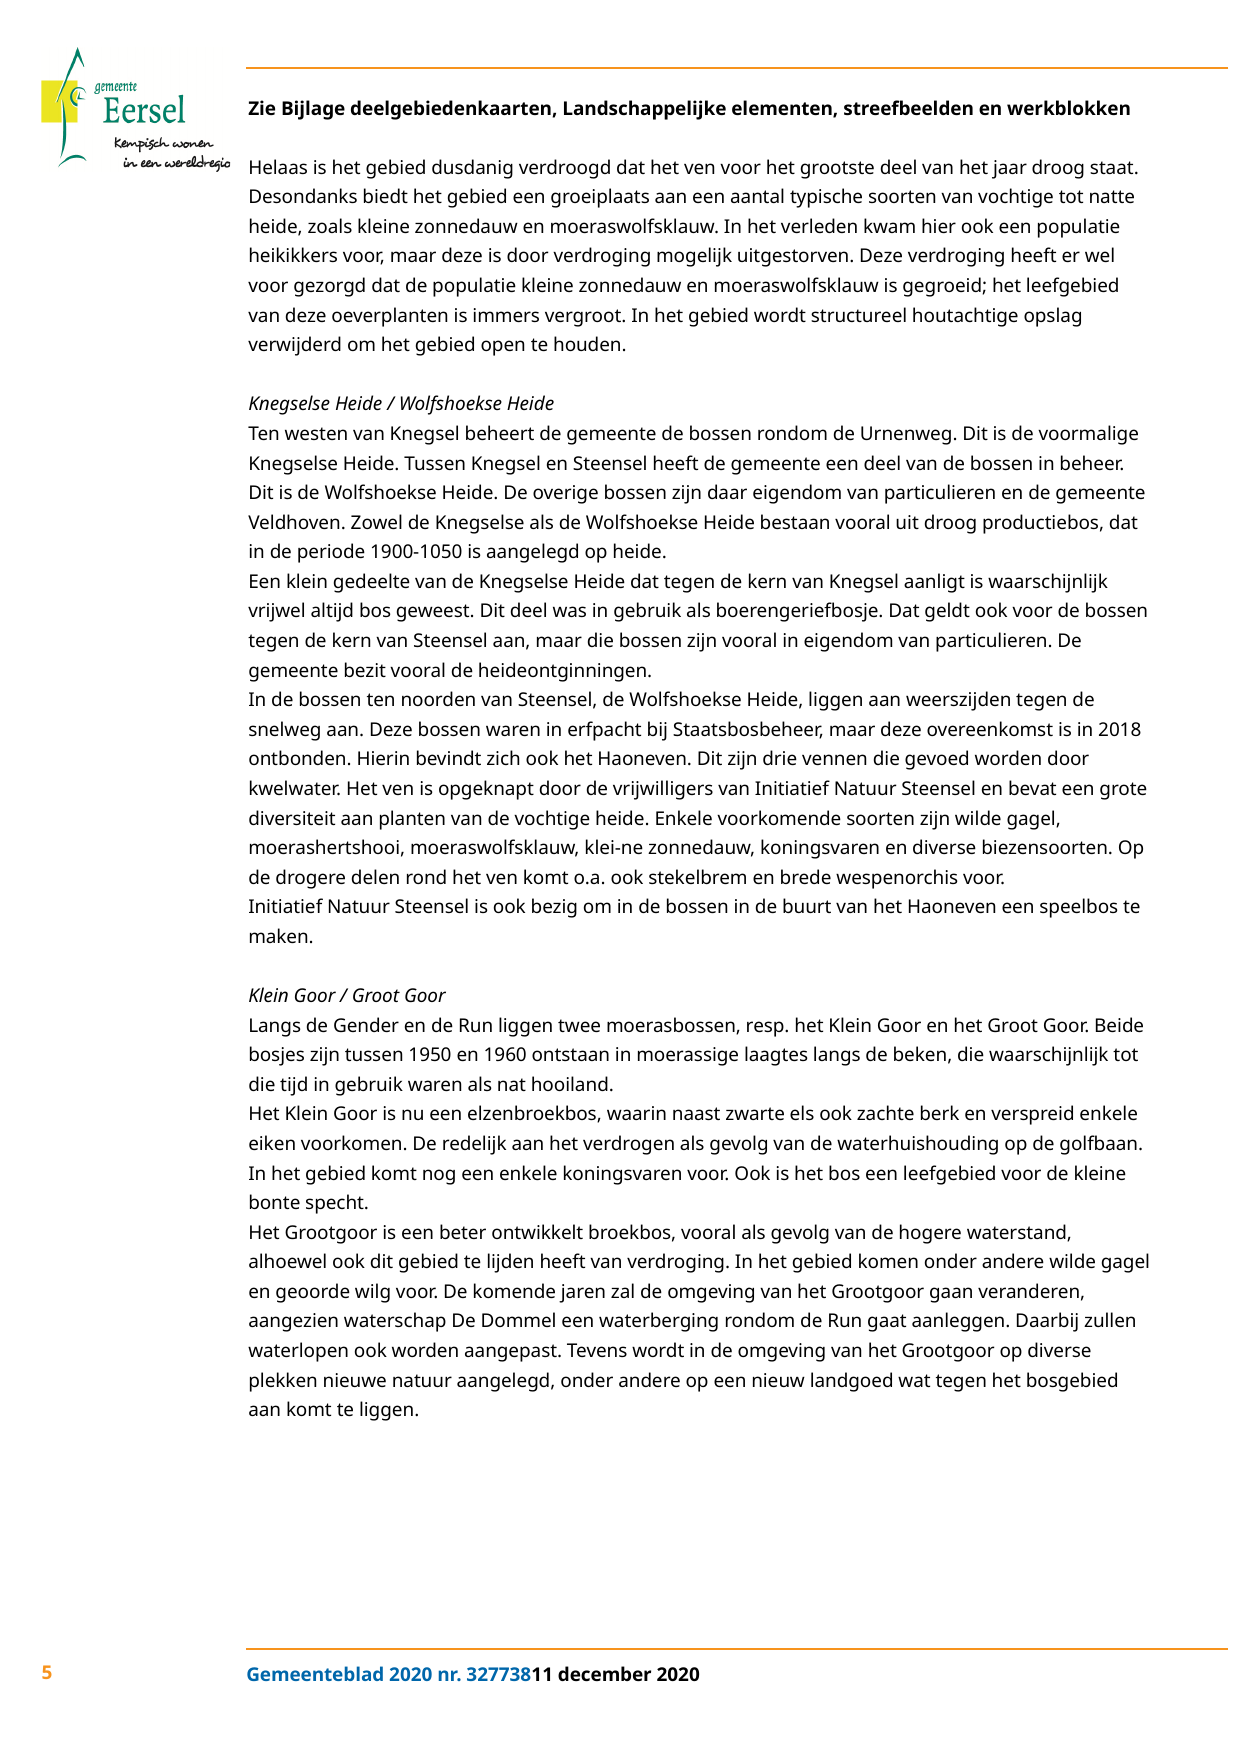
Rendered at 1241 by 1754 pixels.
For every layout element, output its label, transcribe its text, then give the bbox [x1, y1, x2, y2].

text Initiatief Natuur Steensel is ook bezig om in de bossen in de buurt van het Haoneven een speelbos te maken. [248, 893, 1152, 949]
text In de bossen ten noorden van Steensel, de Wolfshoekse Heide, liggen aan weerszijden tegen de snelweg aan. Deze bossen waren in erfpacht bij Staatsbosbeheer, maar deze overeenkomst is in 2018 ontbonden. Hierin bevindt zich ook het Haoneven. Dit zijn drie vennen die gevoed worden door kwelwater. Het ven is opgeknapt door de vrijwilligers van Initiatief Natuur Steensel en bevat een grote diversiteit aan planten van de vochtige heide. Enkele voorkomende soorten zijn wilde gagel, moerashertshooi, moeraswolfsklauw, klei-ne zonnedauw, koningsvaren en diverse biezensoorten. Op de drogere delen rond het ven komt o.a. ook stekelbrem en brede wespenorchis voor. [248, 686, 1152, 890]
text Ten westen van Knegsel beheert de gemeente de bossen rondom de Urnenweg. Dit is de voormalige Knegselse Heide. Tussen Knegsel en Steensel heeft de gemeente een deel van de bossen in beheer. Dit is de Wolfshoekse Heide. De overige bossen zijn daar eigendom van particulieren en de gemeente Veldhoven. Zowel de Knegselse als de Wolfshoekse Heide bestaan vooral uit droog productiebos, dat in de periode 1900-1050 is aangelegd op heide. [248, 420, 1152, 564]
text Klein Goor / Groot Goor [248, 982, 1152, 1008]
text Zie Bijlage deelgebiedenkaarten, Landschappelijke elementen, streefbeelden en werkblokken [248, 95, 1152, 121]
text Het Klein Goor is nu een elzenbroekbos, waarin naast zwarte els ook zachte berk en verspreid enkele eiken voorkomen. De redelijk aan het verdrogen als gevolg van de waterhuishouding op de golfbaan. In het gebied komt nog een enkele koningsvaren voor. Ook is het bos een leefgebied voor de kleine bonte specht. [248, 1101, 1152, 1215]
text Een klein gedeelte van de Knegselse Heide dat tegen de kern van Knegsel aanligt is waarschijnlijk vrijwel altijd bos geweest. Dit deel was in gebruik als boerengeriefbosje. Dat geldt ook voor de bossen tegen de kern van Steensel aan, maar die bossen zijn vooral in eigendom van particulieren. De gemeente bezit vooral de heideontginningen. [248, 568, 1152, 683]
picture [41, 47, 231, 172]
text Langs de Gender en de Run liggen twee moerasbossen, resp. het Klein Goor en het Groot Goor. Beide bosjes zijn tussen 1950 en 1960 ontstaan in moerassige laagtes langs de beken, die waarschijnlijk tot die tijd in gebruik waren als nat hooiland. [248, 1012, 1152, 1097]
text Helaas is het gebied dusdanig verdroogd dat het ven voor het grootste deel van het jaar droog staat. Desondanks biedt het gebied een groeiplaats aan een aantal typische soorten van vochtige tot natte heide, zoals kleine zonnedauw en moeraswolfsklauw. In het verleden kwam hier ook een populatie heikikkers voor, maar deze is door verdroging mogelijk uitgestorven. Deze verdroging heeft er wel voor gezorgd dat de populatie kleine zonnedauw en moeraswolfsklauw is gegroeid; het leefgebied van deze oeverplanten is immers vergroot. In het gebied wordt structureel houtachtige opslag verwijderd om het gebied open te houden. [248, 154, 1152, 357]
text Het Grootgoor is een beter ontwikkelt broekbos, vooral als gevolg van de hogere waterstand, alhoewel ook dit gebied te lijden heeft van verdroging. In het gebied komen onder andere wilde gagel en geoorde wilg voor. De komende jaren zal de omgeving van het Grootgoor gaan veranderen, aangezien waterschap De Dommel een waterberging rondom de Run gaat aanleggen. Daarbij zullen waterlopen ook worden aangepast. Tevens wordt in de omgeving van het Grootgoor op diverse plekken nieuwe natuur aangelegd, onder andere op een nieuw landgoed wat tegen het bosgebied aan komt te liggen. [248, 1219, 1152, 1422]
text Knegselse Heide / Wolfshoekse Heide [248, 391, 1152, 416]
